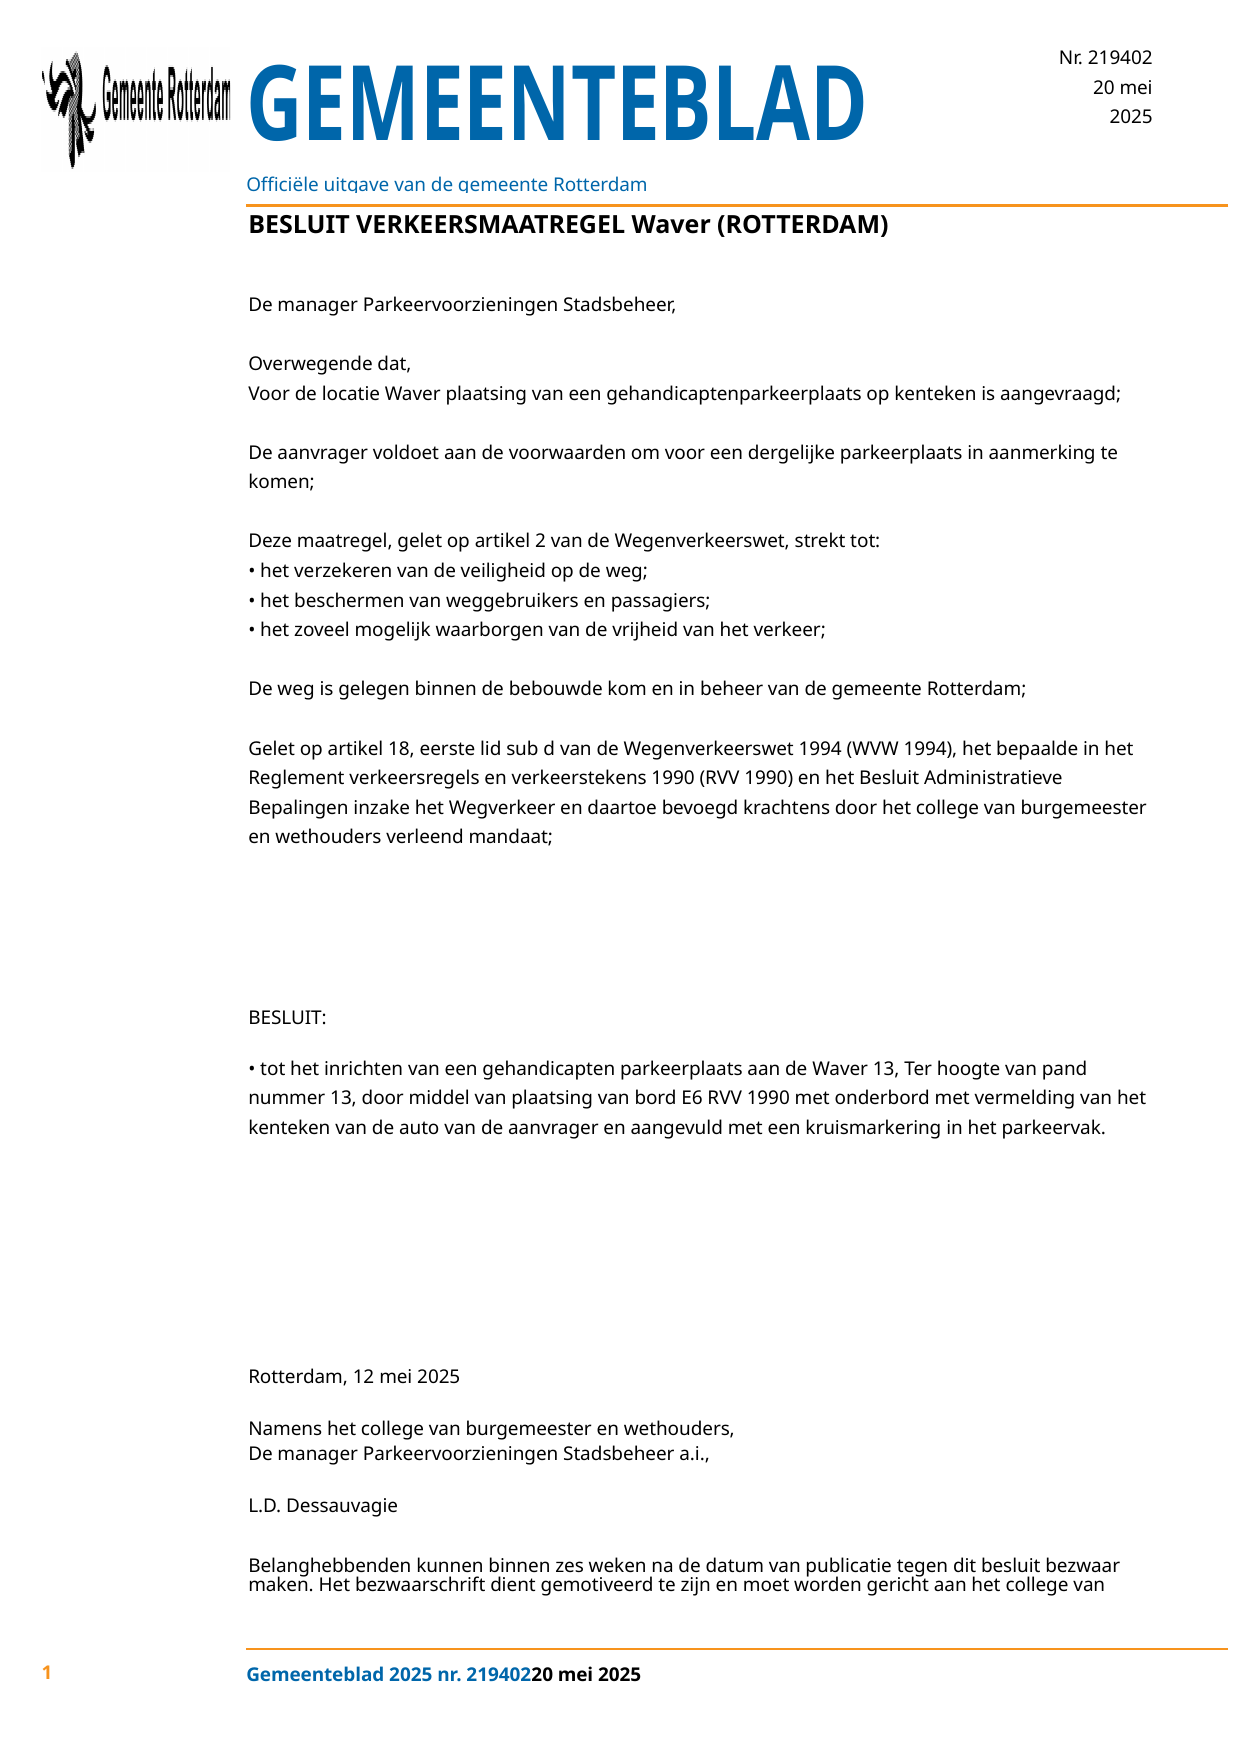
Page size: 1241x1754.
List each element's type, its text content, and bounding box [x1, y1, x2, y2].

text De manager Parkeervoorzieningen Stadsbeheer, [248, 291, 1152, 317]
text De manager Parkeervoorzieningen Stadsbeheer a.i., [248, 1441, 1152, 1466]
text BESLUIT VERKEERSMAATREGEL Waver (ROTTERDAM) [248, 207, 1152, 241]
text De weg is gelegen binnen de bebouwde kom en in beheer van de gemeente Rotterdam; [248, 676, 1152, 701]
text L.D. Dessauvagie [248, 1492, 1152, 1518]
text Voor de locatie Waver plaatsing van een gehandicaptenparkeerplaats op kenteken is aangevraagd; [248, 380, 1152, 406]
text • tot het inrichten van een gehandicapten parkeerplaats aan de Waver 13, Ter hoogte van pand nummer 13, door middel van plaatsing van bord E6 RVV 1990 met onderbord met vermelding van het kenteken van de auto van de aanvrager en aangevuld met een kruismarkering in het parkeervak. [248, 1055, 1152, 1140]
text • het zoveel mogelijk waarborgen van de vrijheid van het verkeer; [248, 616, 1152, 642]
text BESLUIT: [248, 1004, 1152, 1030]
text Gelet op artikel 18, eerste lid sub d van de Wegenverkeerswet 1994 (WVW 1994), het bepaalde in het Reglement verkeersregels en verkeerstekens 1990 (RVV 1990) en het Besluit Administratieve Bepalingen inzake het Wegverkeer en daartoe bevoegd krachtens door het college van burgemeester en wethouders verleend mandaat; [248, 735, 1152, 849]
text Overwegende dat, [248, 350, 1152, 376]
picture [41, 47, 231, 172]
text Deze maatregel, gelet op artikel 2 van de Wegenverkeerswet, strekt tot: [248, 528, 1152, 553]
text Belanghebbenden kunnen binnen zes weken na de datum van publicatie tegen dit besluit bezwaar maken. Het bezwaarschrift dient gemotiveerd te zijn en moet worden gericht aan het college van [248, 1557, 1152, 1596]
text Namens het college van burgemeester en wethouders, [248, 1415, 1152, 1441]
text Rotterdam, 12 mei 2025 [248, 1363, 1152, 1389]
text • het verzekeren van de veiligheid op de weg; [248, 557, 1152, 583]
text • het beschermen van weggebruikers en passagiers; [248, 587, 1152, 613]
text De aanvrager voldoet aan de voorwaarden om voor een dergelijke parkeerplaats in aanmerking te komen; [248, 439, 1152, 494]
